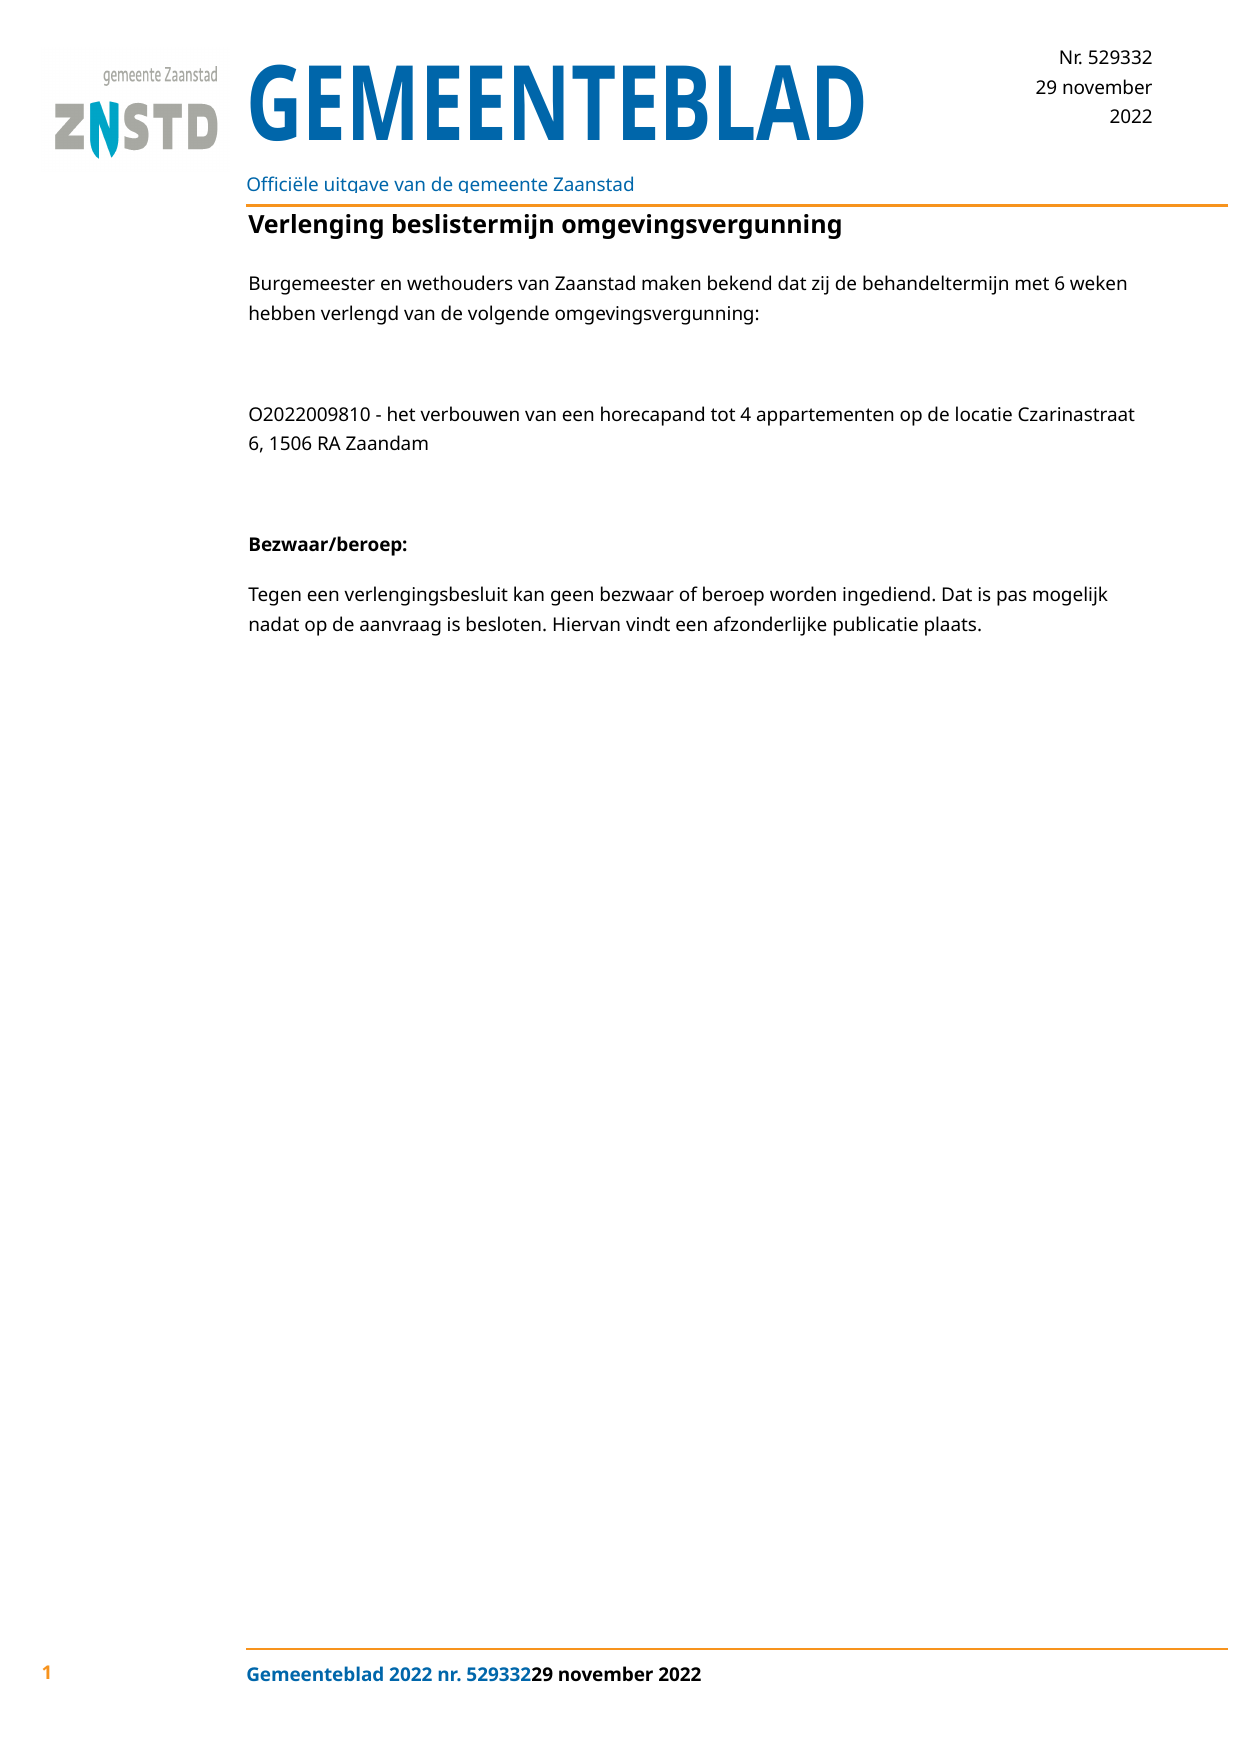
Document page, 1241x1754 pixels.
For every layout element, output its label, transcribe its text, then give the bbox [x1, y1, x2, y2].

text Bezwaar/beroep: [248, 531, 1152, 557]
text Verlenging beslistermijn omgevingsvergunning [248, 207, 1152, 241]
text O2022009810 - het verbouwen van een horecapand tot 4 appartementen op de locatie Czarinastraat 6, 1506 RA Zaandam [248, 401, 1152, 456]
picture [41, 47, 231, 172]
text Tegen een verlengingsbesluit kan geen bezwaar of beroep worden ingediend. Dat is pas mogelijk nadat op de aanvraag is besloten. Hiervan vindt een afzonderlijke publicatie plaats. [248, 582, 1152, 637]
text Burgemeester en wethouders van Zaanstad maken bekend dat zij de behandeltermijn met 6 weken hebben verlengd van de volgende omgevingsvergunning: [248, 270, 1152, 326]
